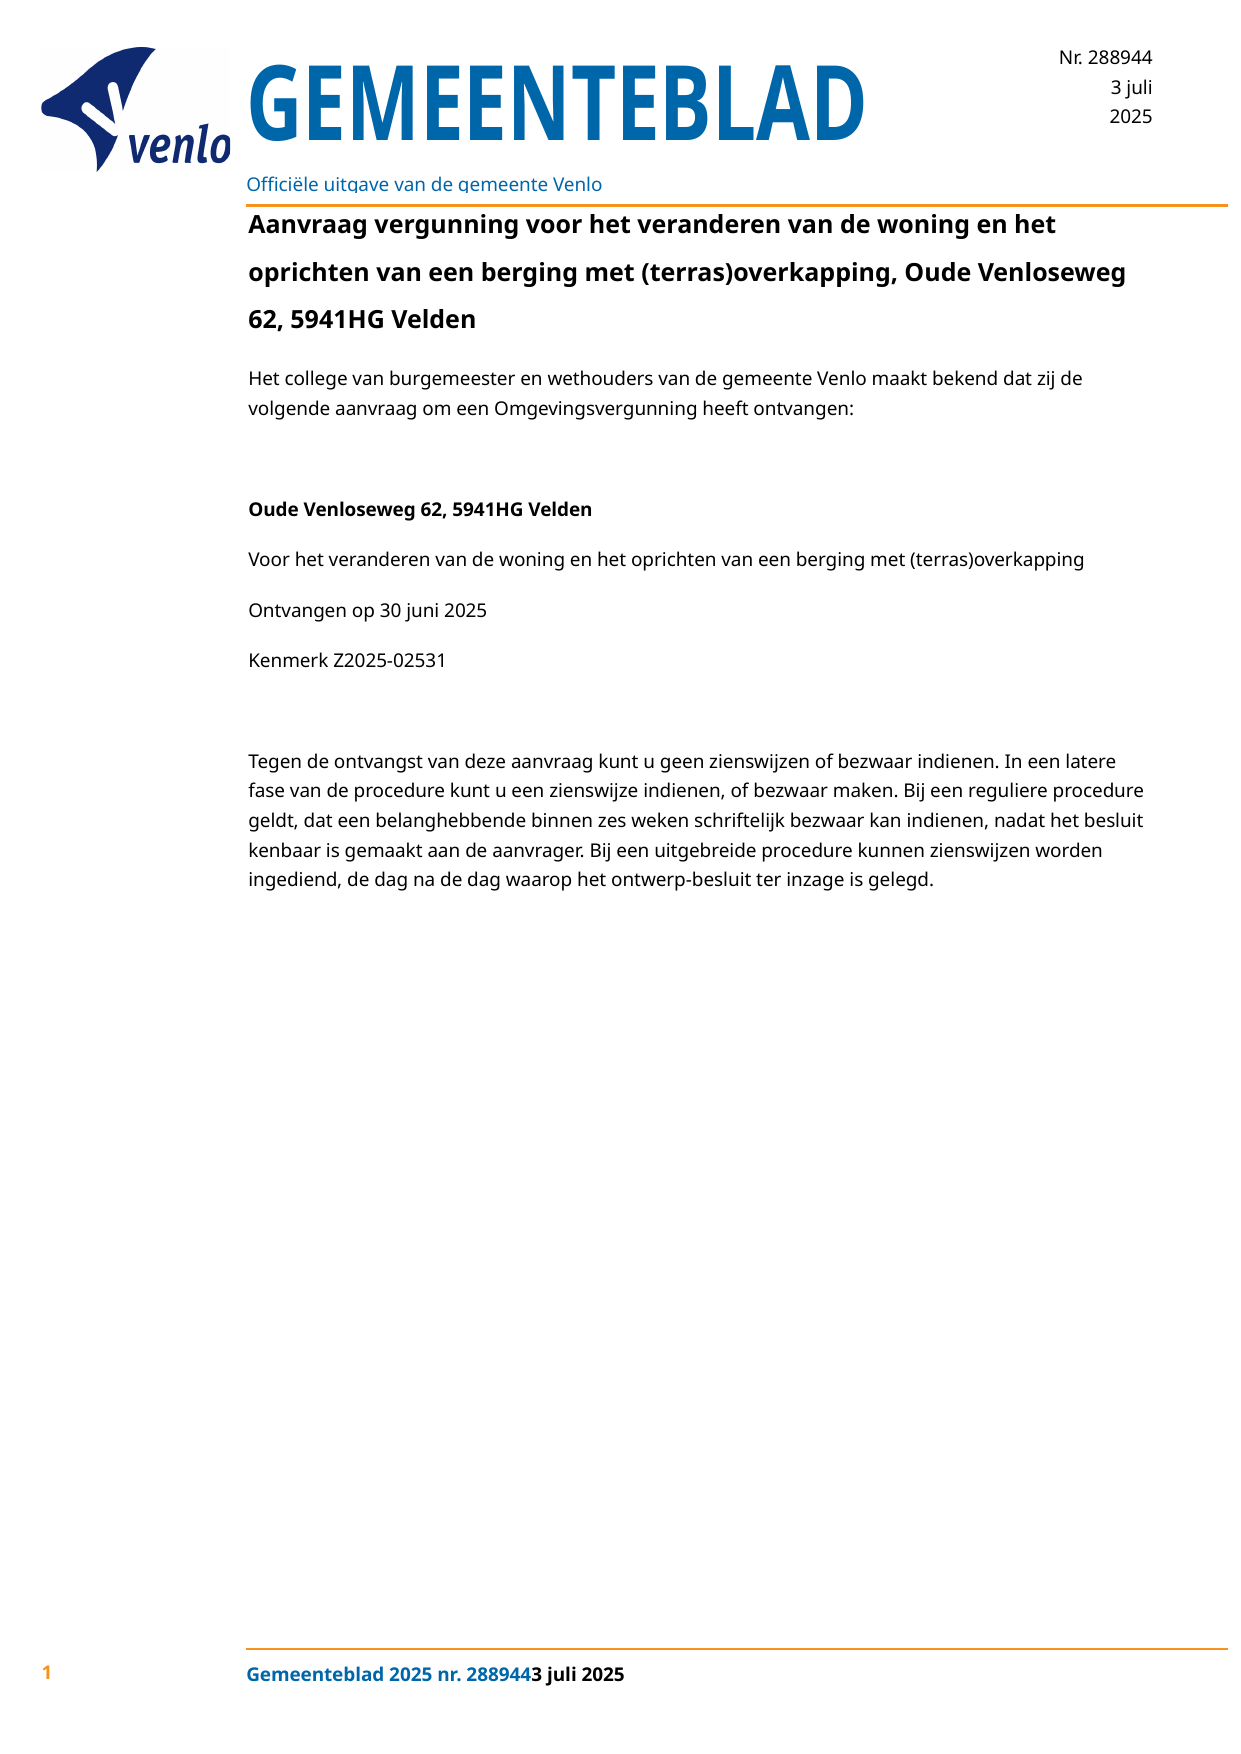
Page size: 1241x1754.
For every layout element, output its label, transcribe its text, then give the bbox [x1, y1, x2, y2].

text Het college van burgemeester en wethouders van de gemeente Venlo maakt bekend dat zij de volgende aanvraag om een Omgevingsvergunning heeft ontvangen: [248, 366, 1152, 421]
picture [41, 47, 231, 172]
text Oude Venloseweg 62, 5941HG Velden [248, 496, 1152, 522]
text Tegen de ontvangst van deze aanvraag kunt u geen zienswijzen of bezwaar indienen. In een latere fase van de procedure kunt u een zienswijze indienen, of bezwaar maken. Bij een reguliere procedure geldt, dat een belanghebbende binnen zes weken schriftelijk bezwaar kan indienen, nadat het besluit kenbaar is gemaakt aan de aanvrager. Bij een uitgebreide procedure kunnen zienswijzen worden ingediend, de dag na de dag waarop het ontwerp-besluit ter inzage is gelegd. [248, 748, 1152, 892]
text Ontvangen op 30 juni 2025 [248, 597, 1152, 622]
text Kenmerk Z2025-02531 [248, 647, 1152, 673]
text Aanvraag vergunning voor het veranderen van de woning en het oprichten van een berging met (terras)overkapping, Oude Venloseweg 62, 5941HG Velden [248, 207, 1152, 336]
text Voor het veranderen van de woning en het oprichten van een berging met (terras)overkapping [248, 546, 1152, 572]
